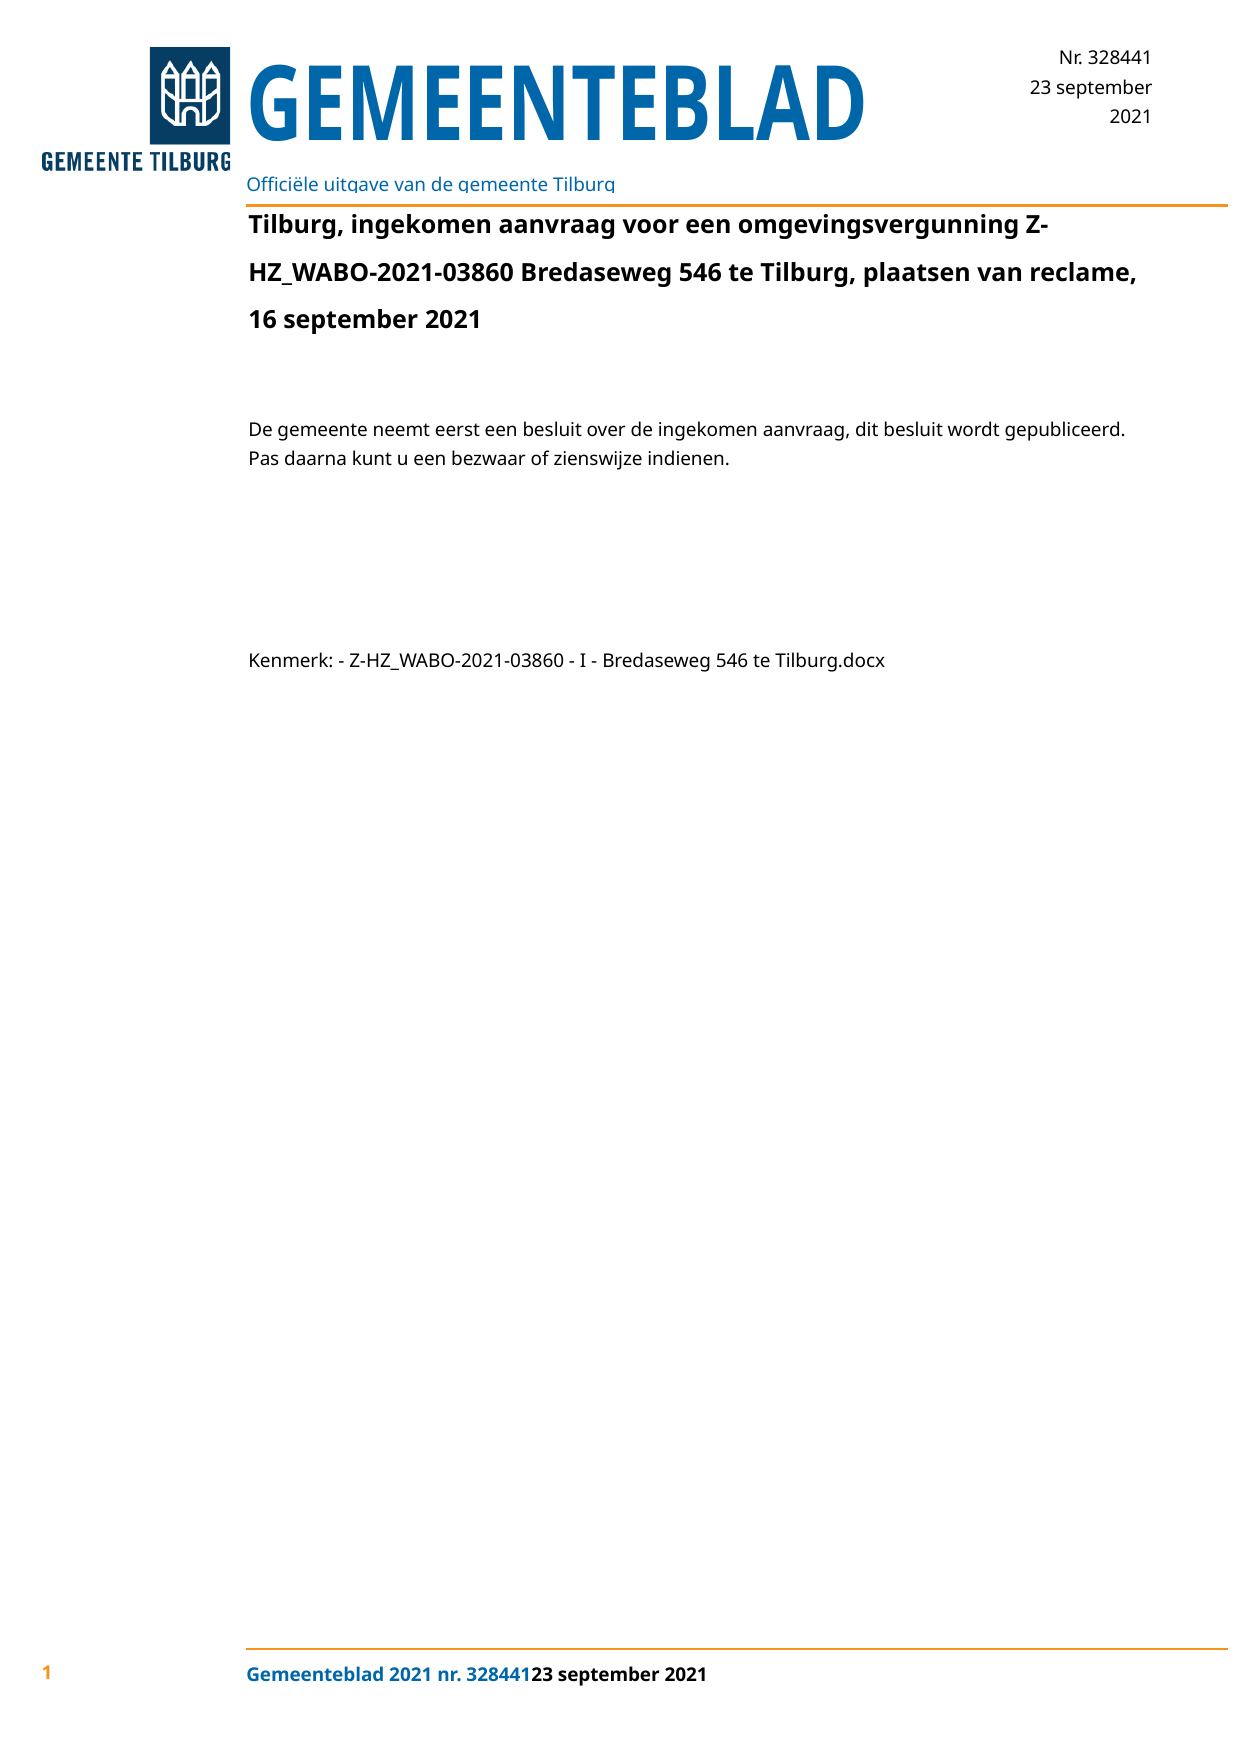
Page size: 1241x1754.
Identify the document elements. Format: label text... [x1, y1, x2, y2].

text Tilburg, ingekomen aanvraag voor een omgevingsvergunning Z-HZ_WABO-2021-03860 Bredaseweg 546 te Tilburg, plaatsen van reclame, 16 september 2021 [248, 207, 1152, 336]
text Kenmerk: - Z-HZ_WABO-2021-03860 - I - Bredaseweg 546 te Tilburg.docx [248, 647, 1152, 673]
text De gemeente neemt eerst een besluit over de ingekomen aanvraag, dit besluit wordt gepubliceerd. Pas daarna kunt u een bezwaar of zienswijze indienen. [248, 416, 1152, 471]
picture [41, 47, 231, 172]
